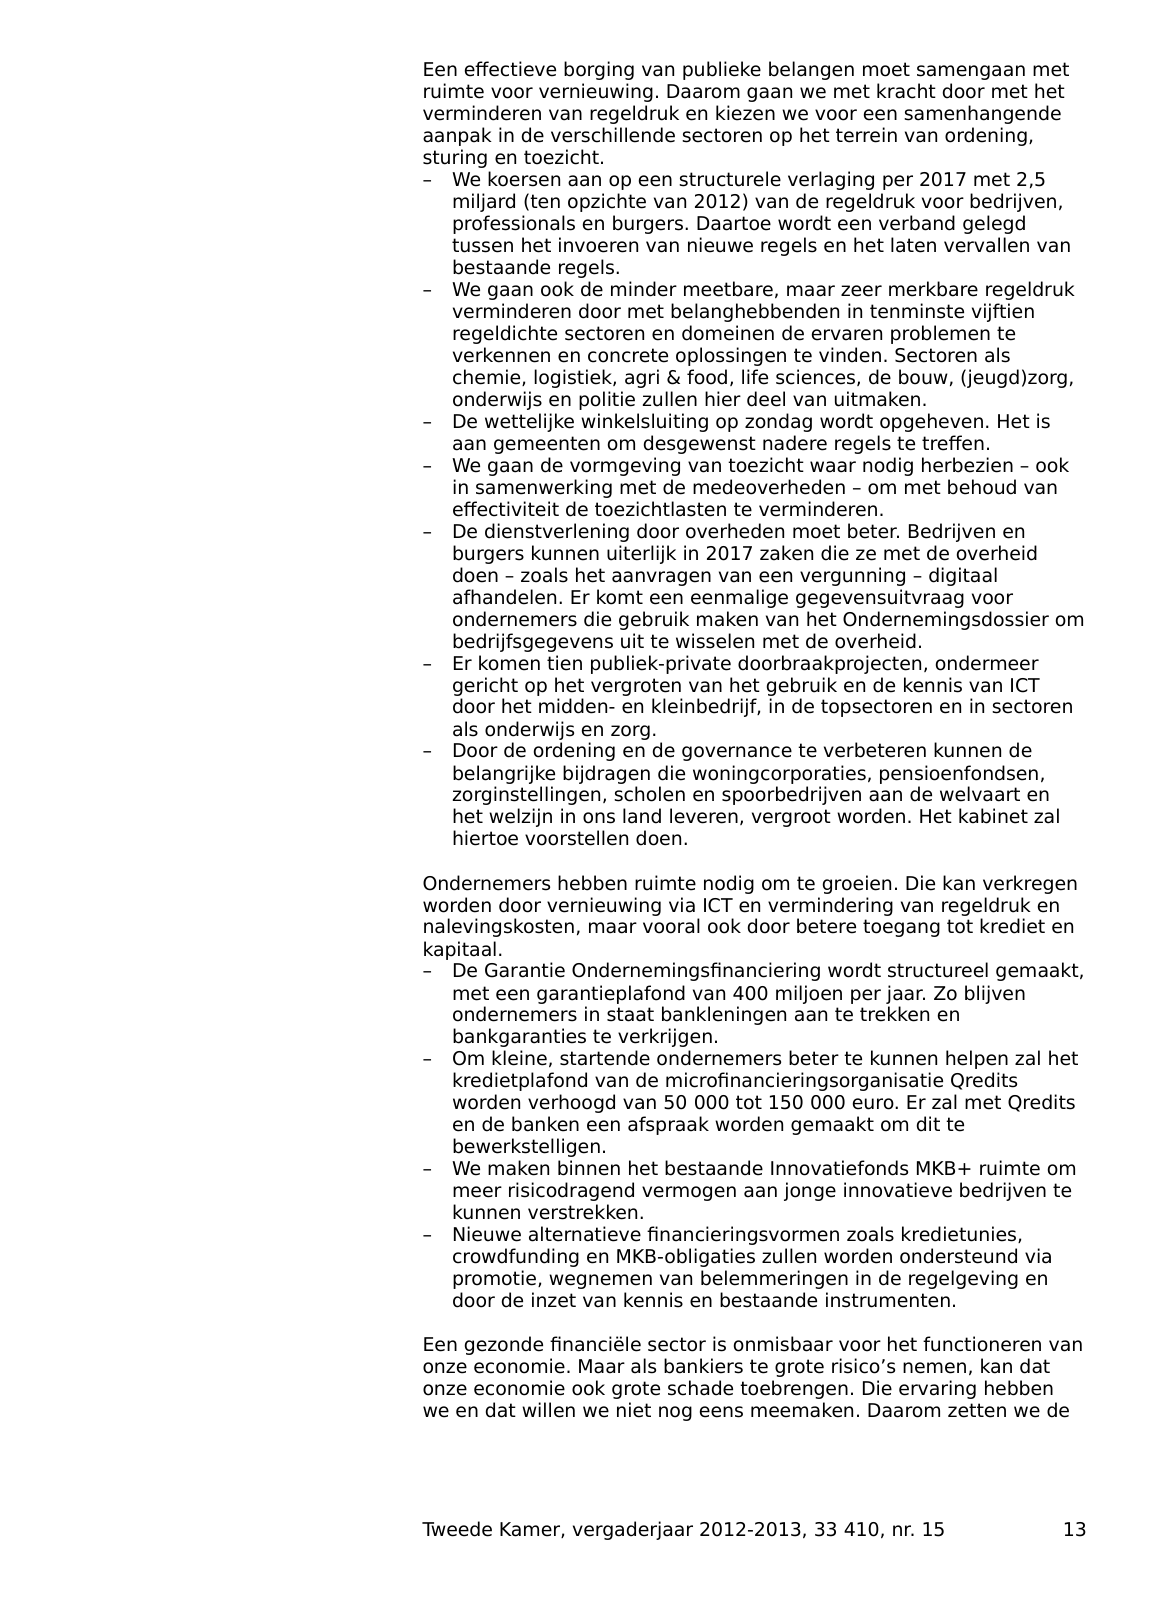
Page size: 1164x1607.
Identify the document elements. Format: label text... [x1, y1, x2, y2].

text – De dienstverlening door overheden moet beter. Bedrijven en burgers kunnen uiterlijk in 2017 zaken die ze met de overheid doen – zoals het aanvragen van een vergunning – digitaal afhandelen. Er komt een eenmalige gegevensuitvraag voor ondernemers die gebruik maken van het Ondernemingsdossier om bedrijfsgegevens uit te wisselen met de overheid. [422, 521, 1087, 652]
text – Er komen tien publiek-private doorbraakprojecten, ondermeer gericht op het vergroten van het gebruik en de kennis van ICT door het midden- en kleinbedrijf, in de topsectoren en in sectoren als onderwijs en zorg. [422, 652, 1087, 740]
text – De Garantie Ondernemingsfinanciering wordt structureel gemaakt, met een garantieplafond van 400 miljoen per jaar. Zo blijven ondernemers in staat bankleningen aan te trekken en bankgaranties te verkrijgen. [422, 960, 1087, 1048]
text Een gezonde financiële sector is onmisbaar voor het functioneren van onze economie. Maar als bankiers te grote risico’s nemen, kan dat onze economie ook grote schade toebrengen. Die ervaring hebben we en dat willen we niet nog eens meemaken. Daarom zetten we de [422, 1334, 1087, 1422]
text – We gaan ook de minder meetbare, maar zeer merkbare regeldruk verminderen door met belanghebbenden in tenminste vijftien regeldichte sectoren en domeinen de ervaren problemen te verkennen en concrete oplossingen te vinden. Sectoren als chemie, logistiek, agri & food, life sciences, de bouw, (jeugd)zorg, onderwijs en politie zullen hier deel van uitmaken. [422, 279, 1087, 411]
text – We maken binnen het bestaande Innovatiefonds MKB+ ruimte om meer risicodragend vermogen aan jonge innovatieve bedrijven te kunnen verstrekken. [422, 1158, 1087, 1224]
text Ondernemers hebben ruimte nodig om te groeien. Die kan verkregen worden door vernieuwing via ICT en vermindering van regeldruk en nalevingskosten, maar vooral ook door betere toegang tot krediet en kapitaal. [422, 872, 1087, 960]
text – Door de ordening en de governance te verbeteren kunnen de belangrijke bijdragen die woningcorporaties, pensioenfondsen, zorginstellingen, scholen en spoorbedrijven aan de welvaart en het welzijn in ons land leveren, vergroot worden. Het kabinet zal hiertoe voorstellen doen. [422, 740, 1087, 850]
text Een effectieve borging van publieke belangen moet samengaan met ruimte voor vernieuwing. Daarom gaan we met kracht door met het verminderen van regeldruk en kiezen we voor een samenhangende aanpak in de verschillende sectoren op het terrein van ordening, sturing en toezicht. [422, 59, 1087, 169]
text – We koersen aan op een structurele verlaging per 2017 met 2,5 miljard (ten opzichte van 2012) van de regeldruk voor bedrijven, professionals en burgers. Daartoe wordt een verband gelegd tussen het invoeren van nieuwe regels en het laten vervallen van bestaande regels. [422, 169, 1087, 279]
text – Om kleine, startende ondernemers beter te kunnen helpen zal het kredietplafond van de microfinancieringsorganisatie Qredits worden verhoogd van 50 000 tot 150 000 euro. Er zal met Qredits en de banken een afspraak worden gemaakt om dit te bewerkstelligen. [422, 1048, 1087, 1158]
text – Nieuwe alternatieve financieringsvormen zoals kredietunies, crowdfunding en MKB-obligaties zullen worden ondersteund via promotie, wegnemen van belemmeringen in de regelgeving en door de inzet van kennis en bestaande instrumenten. [422, 1224, 1087, 1312]
text – We gaan de vormgeving van toezicht waar nodig herbezien – ook in samenwerking met de medeoverheden – om met behoud van effectiviteit de toezichtlasten te verminderen. [422, 455, 1087, 521]
text – De wettelijke winkelsluiting op zondag wordt opgeheven. Het is aan gemeenten om desgewenst nadere regels te treffen. [422, 411, 1087, 455]
